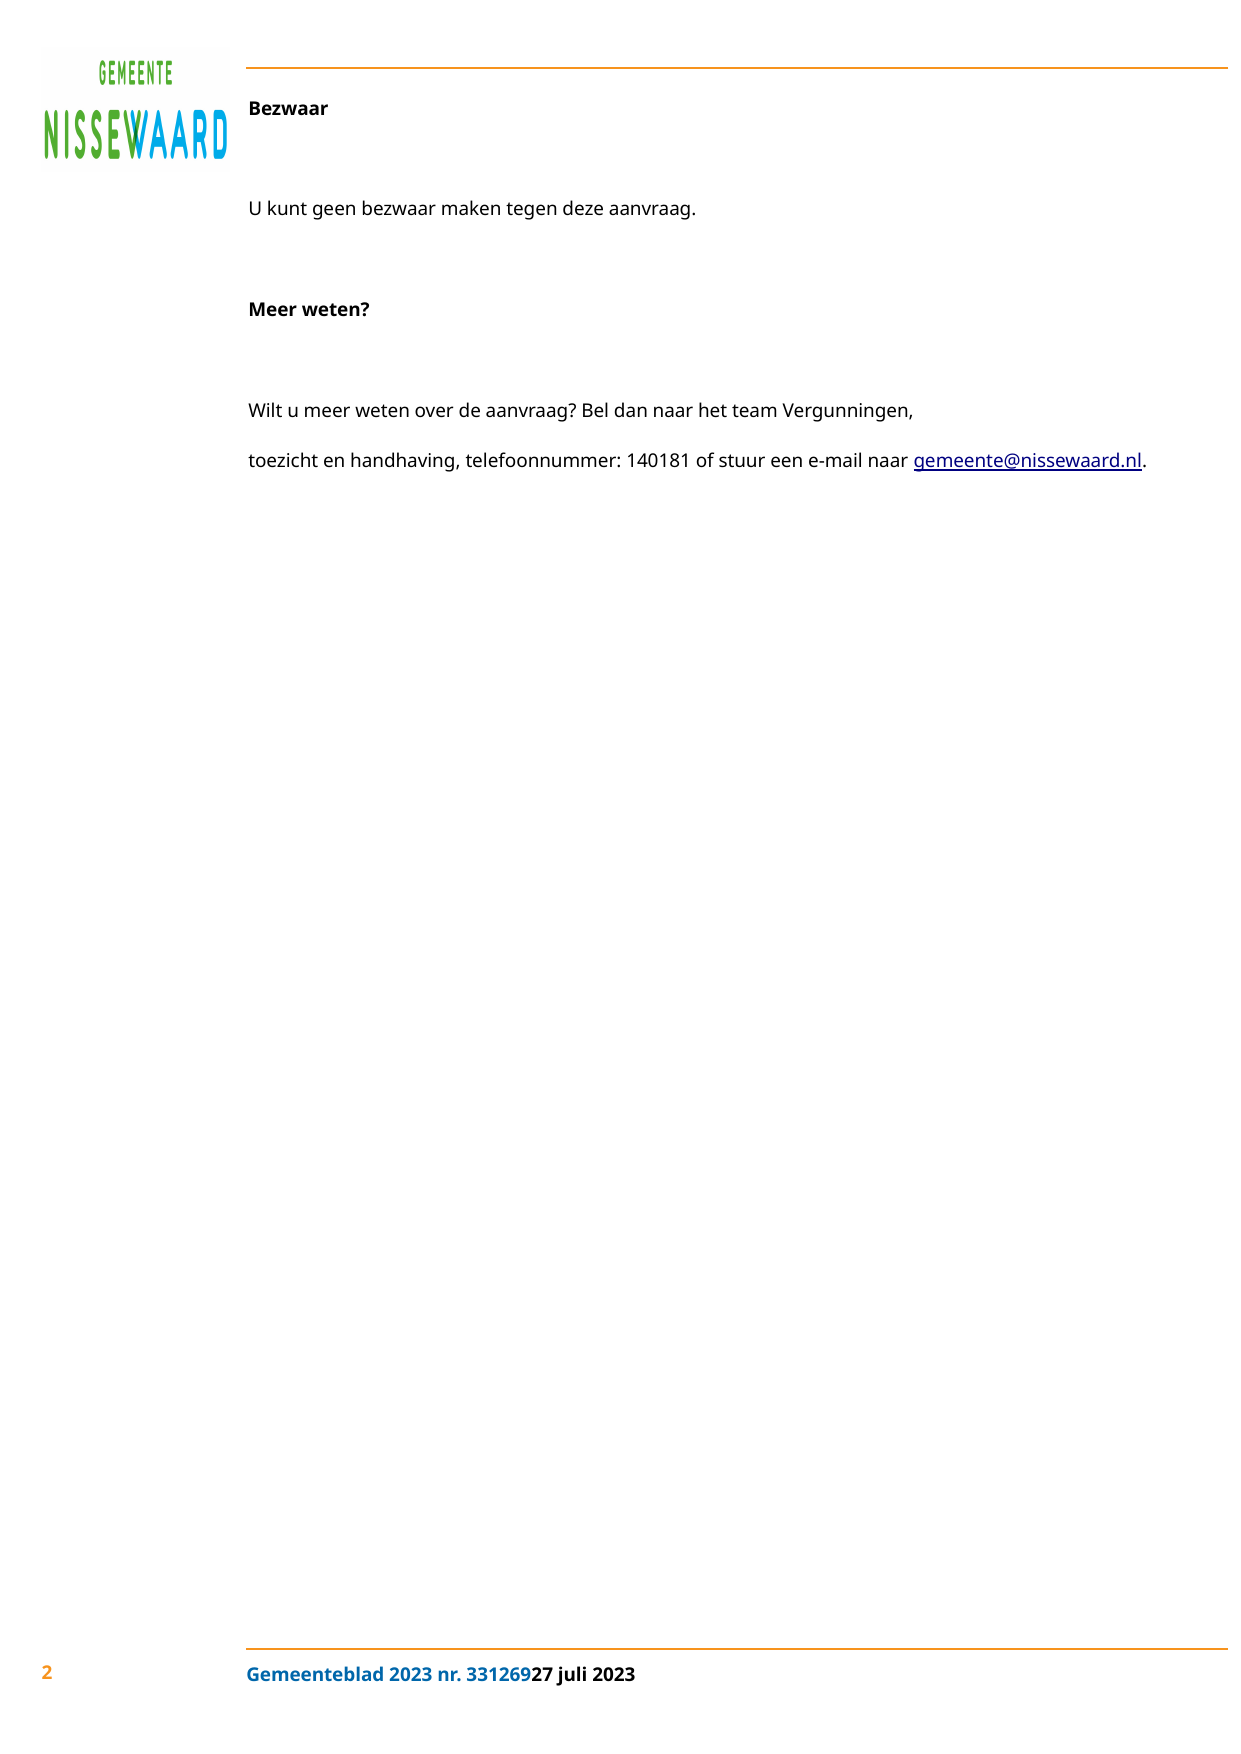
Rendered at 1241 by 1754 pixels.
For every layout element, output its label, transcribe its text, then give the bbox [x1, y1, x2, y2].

text Bezwaar [248, 95, 1152, 121]
text toezicht en handhaving, telefoonnummer: 140181 of stuur een e-mail naar gemeente@nissewaard.nl. [248, 448, 1152, 473]
text Wilt u meer weten over de aanvraag? Bel dan naar het team Vergunningen, [248, 397, 1152, 423]
text Meer weten? [248, 296, 1152, 322]
text U kunt geen bezwaar maken tegen deze aanvraag. [248, 196, 1152, 221]
picture [41, 47, 231, 172]
